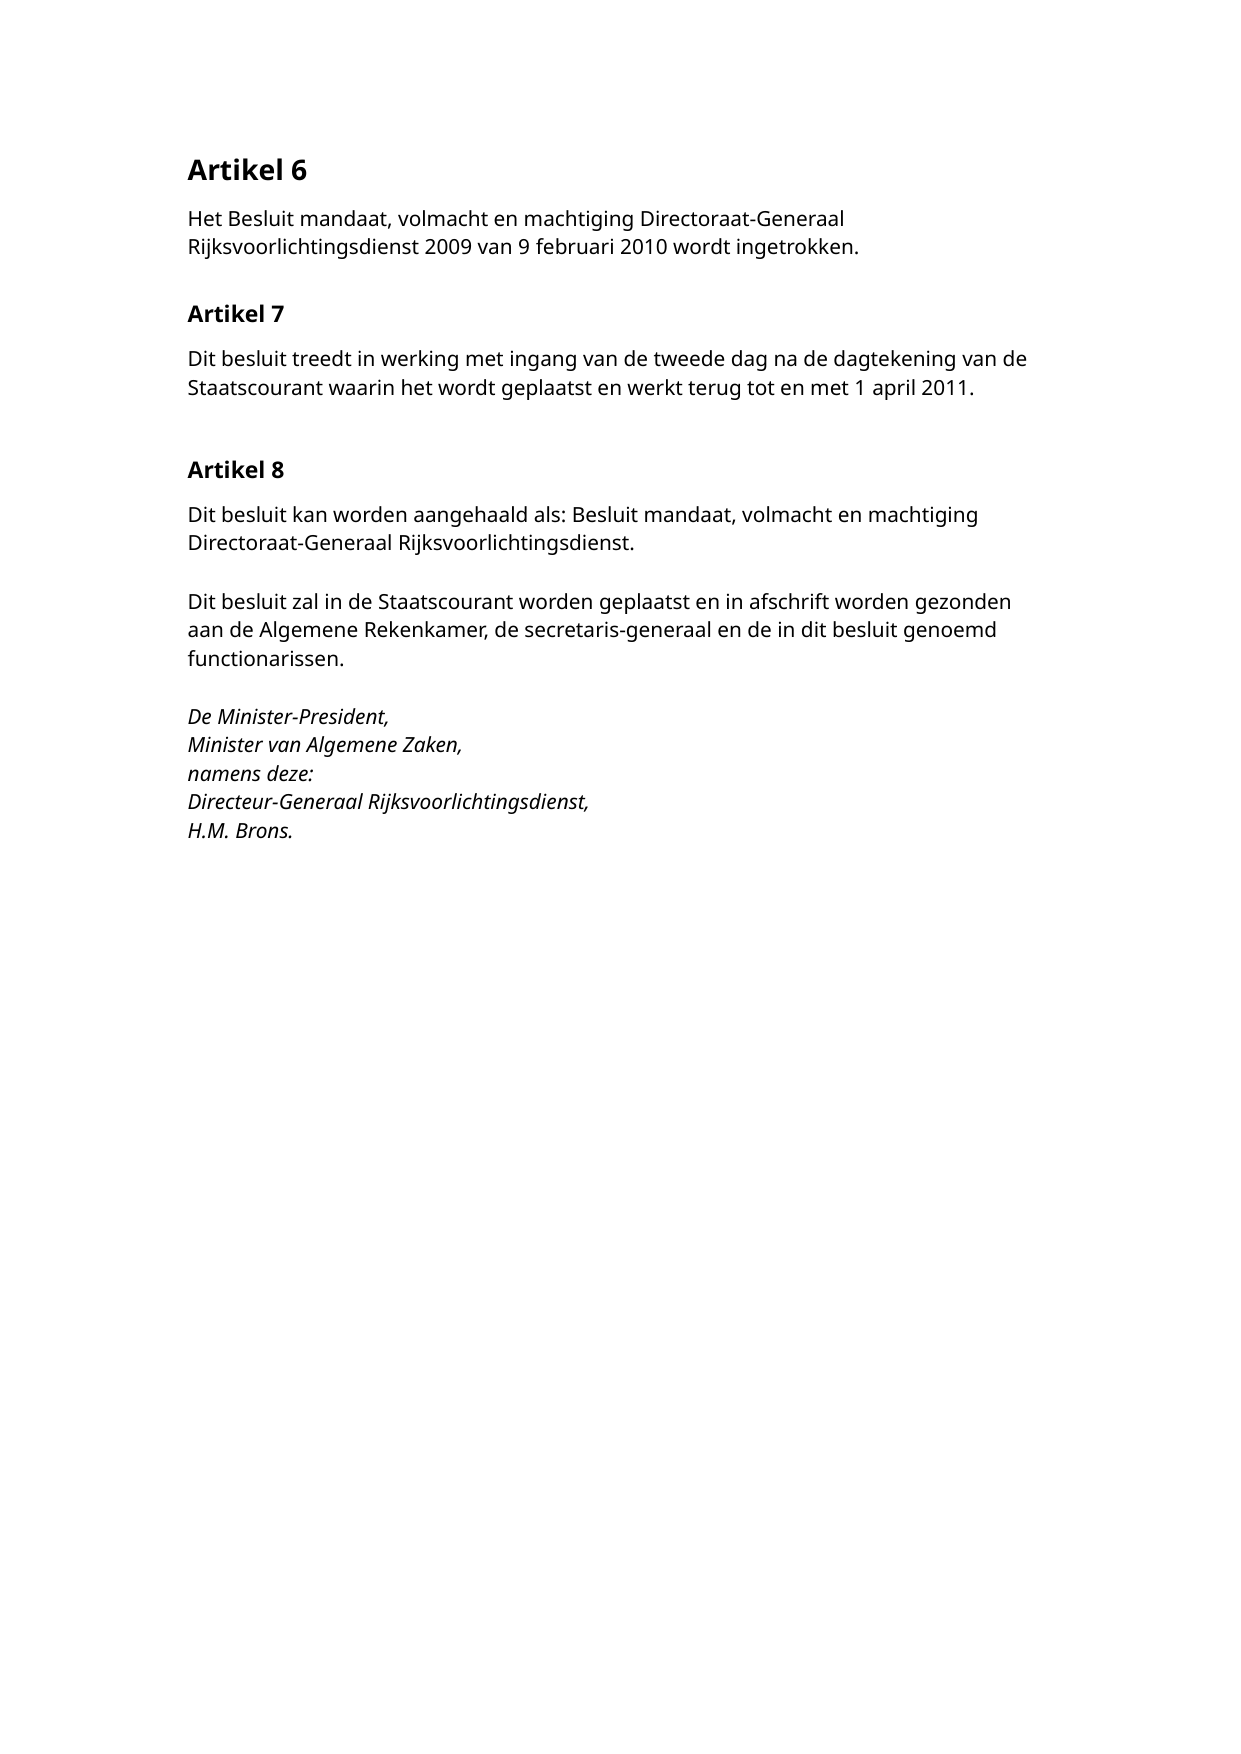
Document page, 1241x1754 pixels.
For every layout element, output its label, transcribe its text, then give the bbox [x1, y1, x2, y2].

text namens deze: [187, 759, 1053, 787]
subtitle Artikel 7 [187, 298, 1053, 329]
text Dit besluit zal in de Staatscourant worden geplaatst en in afschrift worden gezonden aan de Algemene Rekenkamer, de secretaris-generaal en de in dit besluit genoemd functionarissen. [187, 587, 1053, 672]
text Directeur-Generaal Rijksvoorlichtingsdienst, [187, 787, 1053, 816]
subtitle Artikel 8 [187, 454, 1053, 485]
text Dit besluit kan worden aangehaald als: Besluit mandaat, volmacht en machtiging Directoraat-Generaal Rijksvoorlichtingsdienst. [187, 500, 1053, 557]
text Het Besluit mandaat, volmacht en machtiging Directoraat-Generaal Rijksvoorlichtingsdienst 2009 van 9 februari 2010 wordt ingetrokken. [187, 204, 1053, 261]
text H.M. Brons. [187, 816, 1053, 844]
subtitle Artikel 6 [187, 150, 1053, 189]
text Dit besluit treedt in werking met ingang van de tweede dag na de dagtekening van de Staatscourant waarin het wordt geplaatst en werkt terug tot en met 1 april 2011. [187, 344, 1053, 401]
text Minister van Algemene Zaken, [187, 731, 1053, 759]
text De Minister-President, [187, 702, 1053, 731]
